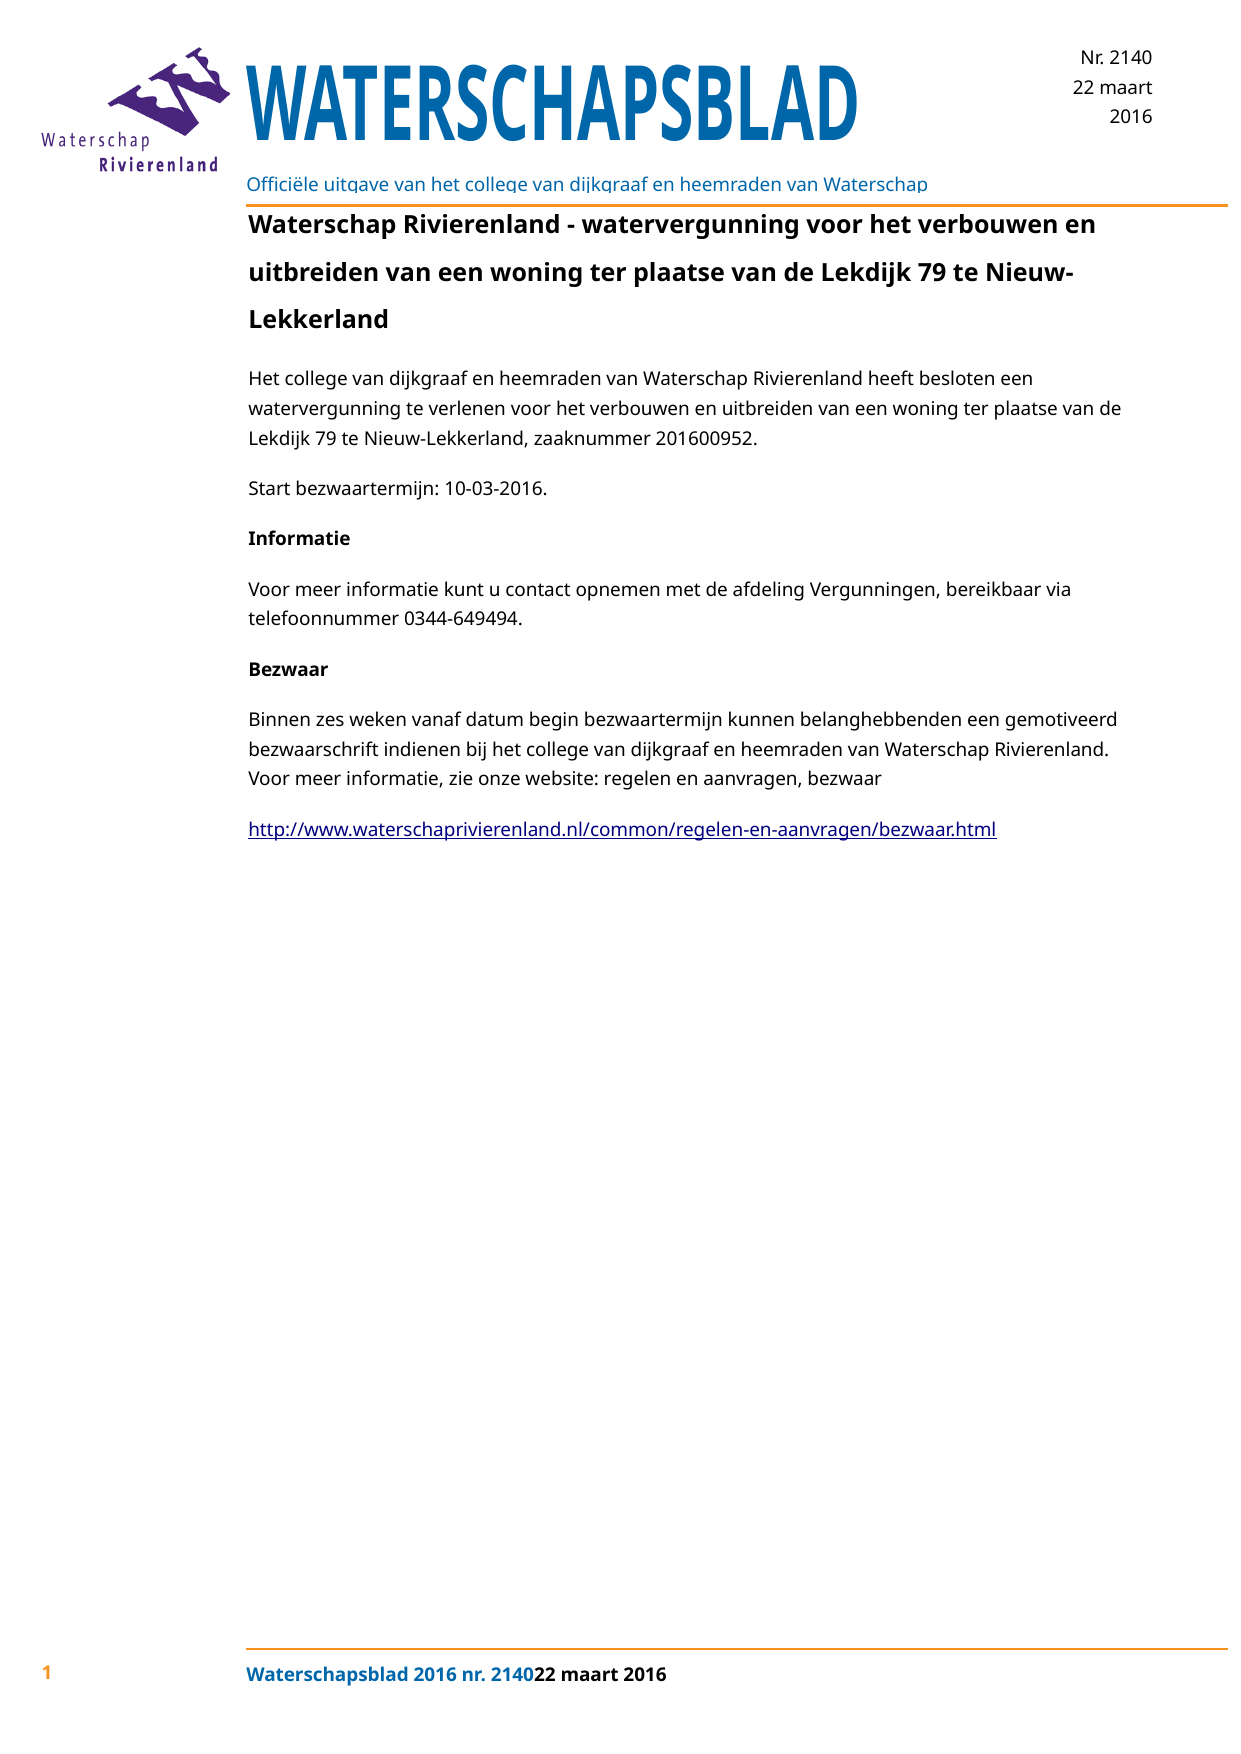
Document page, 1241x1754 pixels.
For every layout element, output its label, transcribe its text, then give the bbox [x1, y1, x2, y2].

picture [41, 47, 231, 172]
text Het college van dijkgraaf en heemraden van Waterschap Rivierenland heeft besloten een watervergunning te verlenen voor het verbouwen en uitbreiden van een woning ter plaatse van de Lekdijk 79 te Nieuw-Lekkerland, zaaknummer 201600952. [248, 366, 1152, 450]
text Bezwaar [248, 656, 1152, 682]
text Voor meer informatie kunt u contact opnemen met de afdeling Vergunningen, bereikbaar via telefoonnummer 0344-649494. [248, 576, 1152, 631]
text Informatie [248, 526, 1152, 551]
text Binnen zes weken vanaf datum begin bezwaartermijn kunnen belanghebbenden een gemotiveerd bezwaarschrift indienen bij het college van dijkgraaf en heemraden van Waterschap Rivierenland. Voor meer informatie, zie onze website: regelen en aanvragen, bezwaar [248, 706, 1152, 791]
text Waterschap Rivierenland - watervergunning voor het verbouwen en uitbreiden van een woning ter plaatse van de Lekdijk 79 te Nieuw-Lekkerland [248, 207, 1152, 336]
text http://www.waterschaprivierenland.nl/common/regelen-en-aanvragen/bezwaar.html [248, 816, 1152, 842]
text Start bezwaartermijn: 10-03-2016. [248, 475, 1152, 501]
